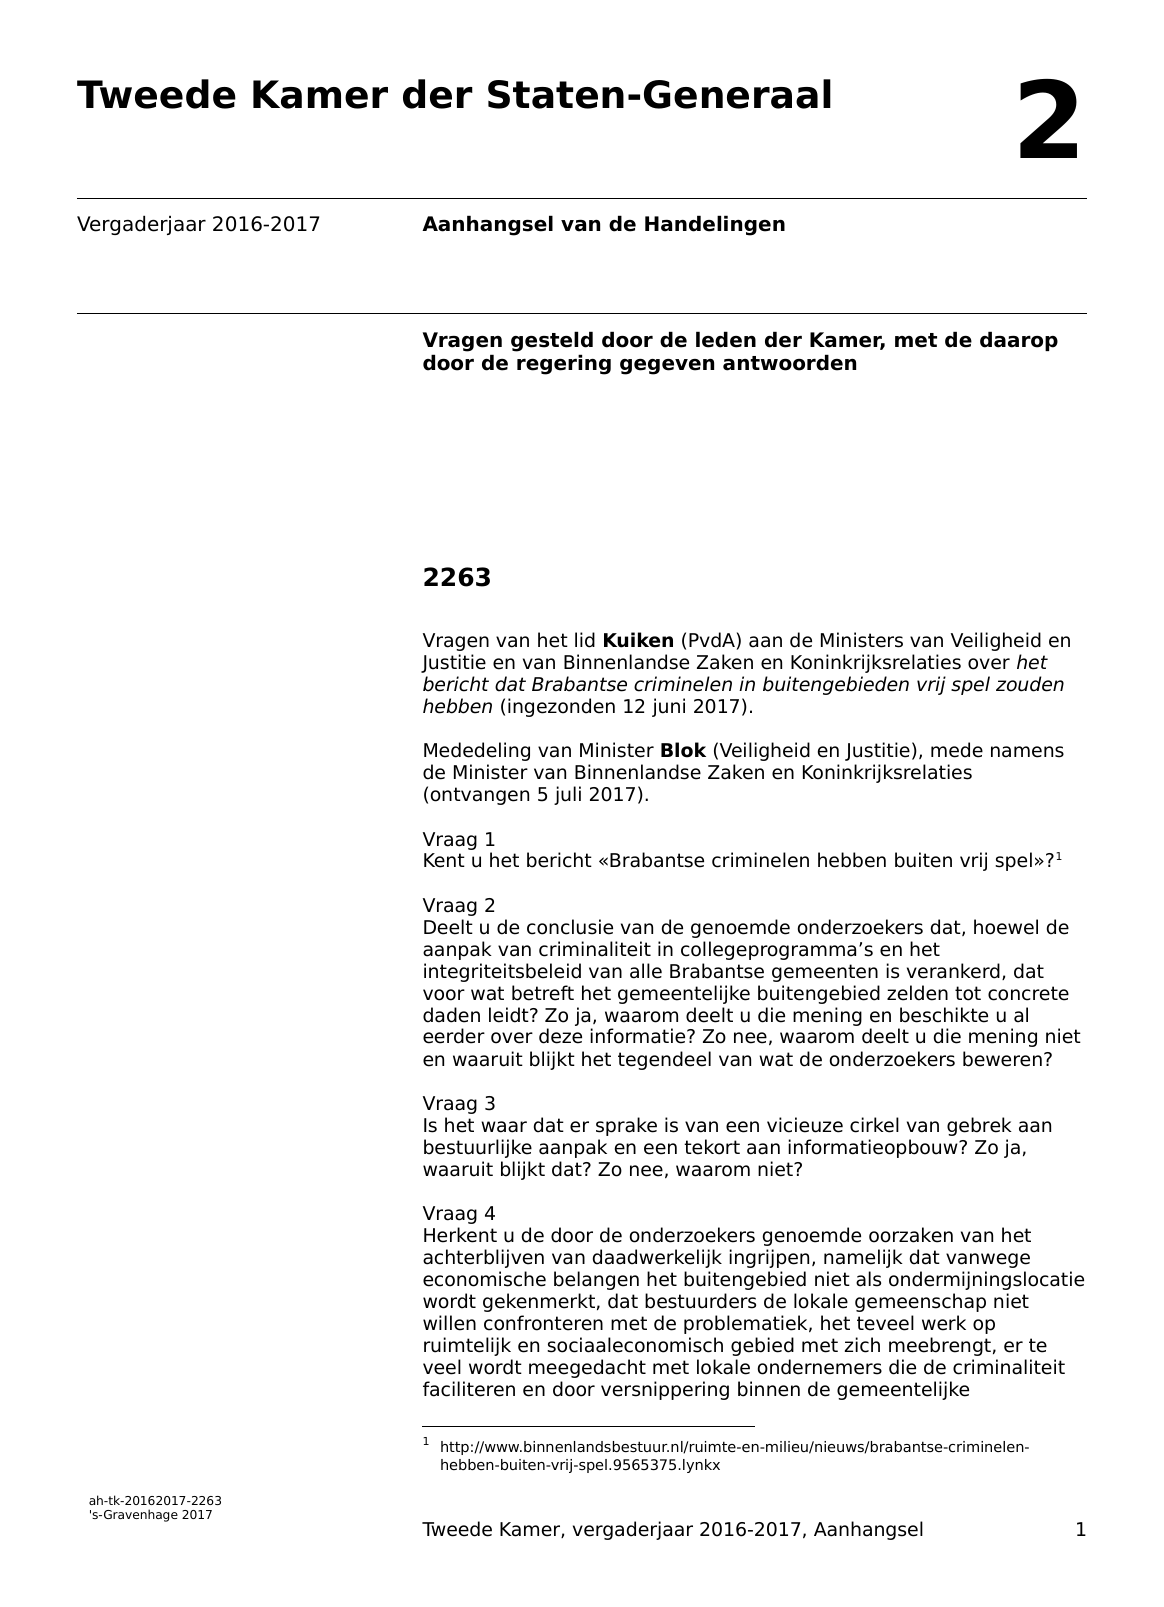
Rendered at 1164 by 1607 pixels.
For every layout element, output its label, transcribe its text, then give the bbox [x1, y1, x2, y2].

table_header 2 [886, 59, 1087, 198]
text http://www.binnenlandsbestuur.nl/ruimte-en-milieu/nieuws/brabantse-criminelen-hebben-buiten-vrij-spel.9565375.lynkx [422, 1435, 1087, 1474]
table_cell Vragen gesteld door de leden der Kamer, met de daarop door de regering gegeven antwoorden [422, 314, 1087, 375]
table_cell [77, 314, 422, 375]
text Vraag 4 [422, 1203, 1087, 1225]
text Vraag 1 [422, 828, 1087, 850]
text 's-Gravenhage 2017 [88, 1508, 323, 1522]
text Kent u het bericht «Brabantse criminelen hebben buiten vrij spel»? [422, 850, 1087, 872]
table_cell Vergaderjaar 2016-2017 [77, 199, 422, 313]
table_header Tweede Kamer der Staten-Generaal [77, 59, 886, 198]
text Vraag 2 [422, 894, 1087, 917]
text Vragen van het lid Kuiken (PvdA) aan de Ministers van Veiligheid en Justitie en van Binnenlandse Zaken en Koninkrijksrelaties over het bericht dat Brabantse criminelen in buitengebieden vrij spel zouden hebben (ingezonden 12 juni 2017). [422, 630, 1087, 718]
table_cell Aanhangsel van de Handelingen [422, 199, 1087, 313]
text 2263 [422, 563, 1087, 592]
text Mededeling van Minister Blok (Veiligheid en Justitie), mede namens de Minister van Binnenlandse Zaken en Koninkrijksrelaties (ontvangen 5 juli 2017). [422, 740, 1087, 806]
text Vraag 3 [422, 1093, 1087, 1114]
text ah-tk-20162017-2263 [88, 1494, 323, 1508]
text Herkent u de door de onderzoekers genoemde oorzaken van het achterblijven van daadwerkelijk ingrijpen, namelijk dat vanwege economische belangen het buitengebied niet als ondermijningslocatie wordt gekenmerkt, dat bestuurders de lokale gemeenschap niet willen confronteren met de problematiek, het teveel werk op ruimtelijk en sociaaleconomisch gebied met zich meebrengt, er te veel wordt meegedacht met lokale ondernemers die de criminaliteit faciliteren en door versnippering binnen de gemeentelijke [422, 1225, 1087, 1401]
text Is het waar dat er sprake is van een vicieuze cirkel van gebrek aan bestuurlijke aanpak en een tekort aan informatieopbouw? Zo ja, waaruit blijkt dat? Zo nee, waarom niet? [422, 1114, 1087, 1181]
text Deelt u de conclusie van de genoemde onderzoekers dat, hoewel de aanpak van criminaliteit in collegeprogramma’s en het integriteitsbeleid van alle Brabantse gemeenten is verankerd, dat voor wat betreft het gemeentelijke buitengebied zelden tot concrete daden leidt? Zo ja, waarom deelt u die mening en beschikte u al eerder over deze informatie? Zo nee, waarom deelt u die mening niet en waaruit blijkt het tegendeel van wat de onderzoekers beweren? [422, 917, 1087, 1070]
